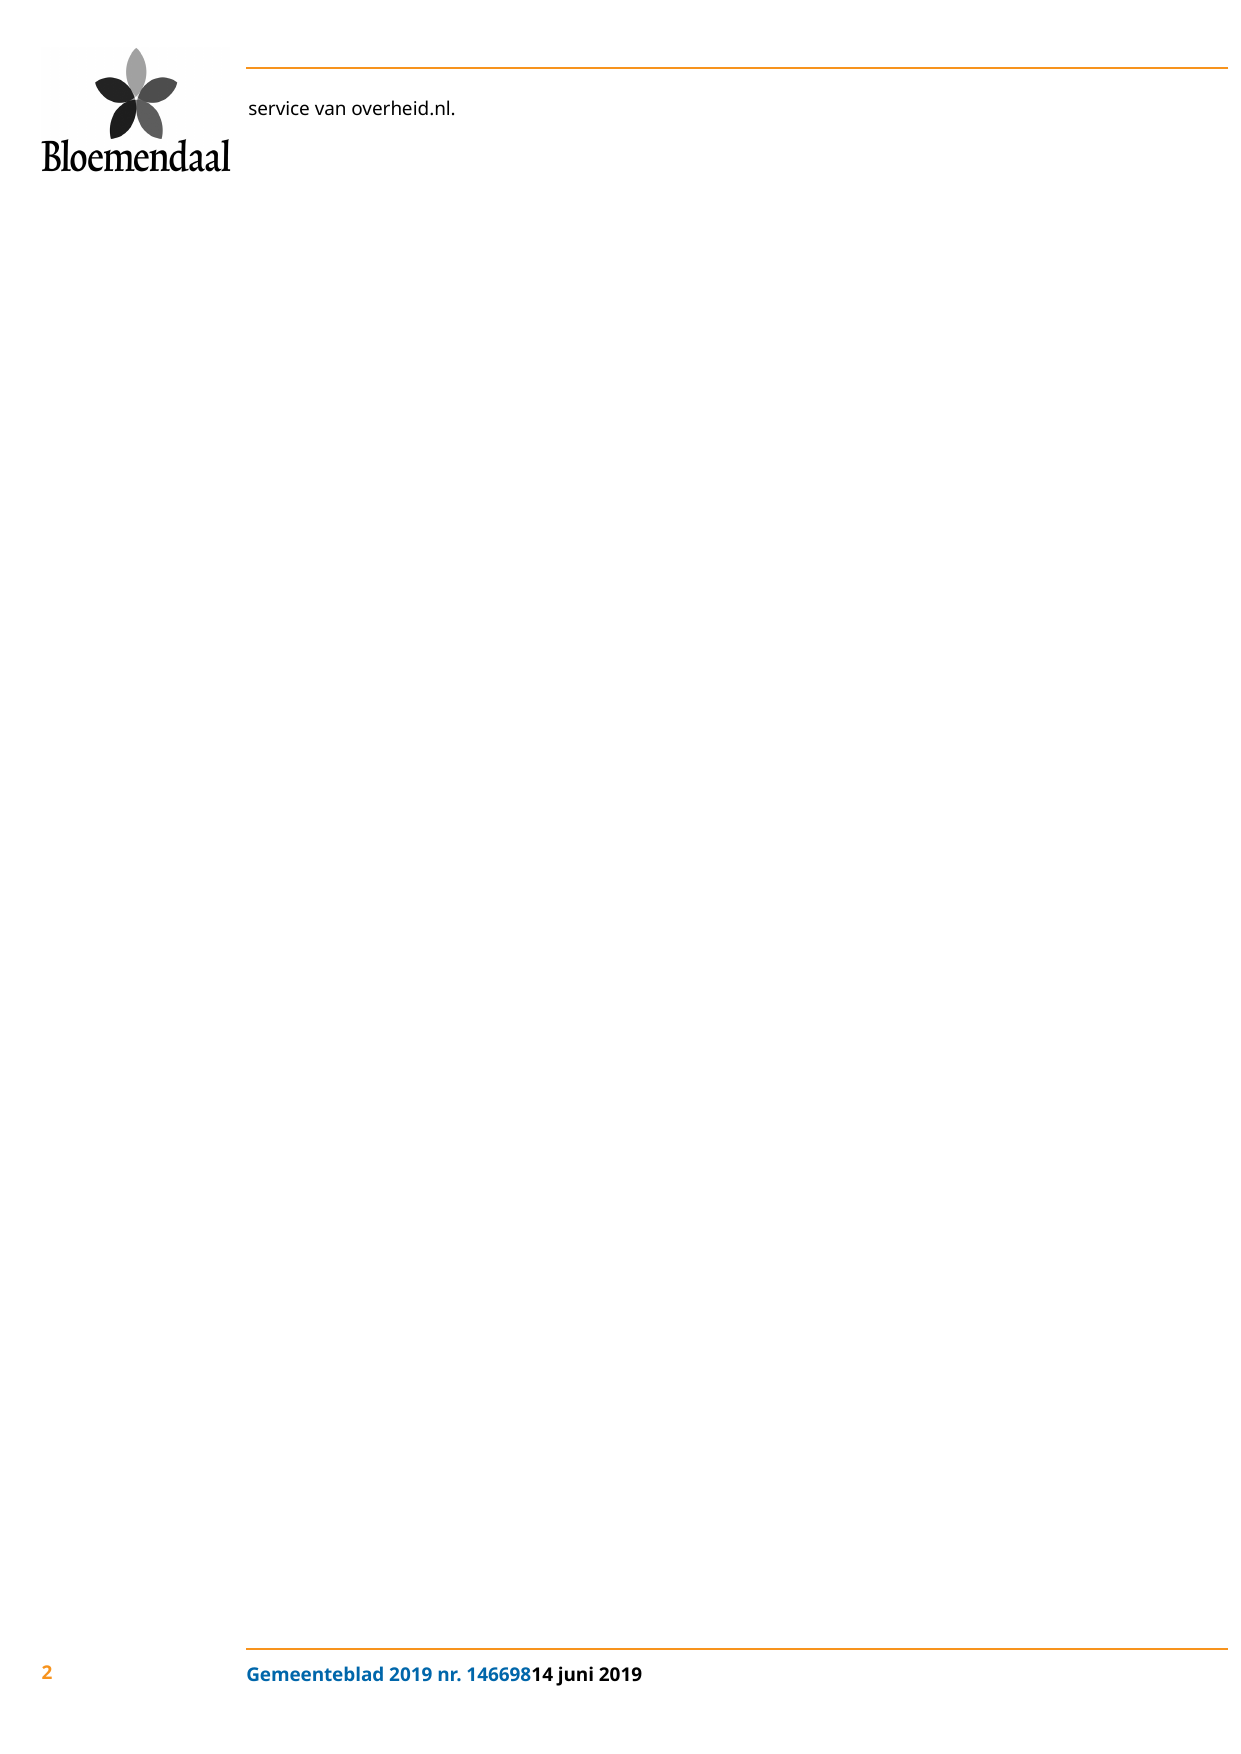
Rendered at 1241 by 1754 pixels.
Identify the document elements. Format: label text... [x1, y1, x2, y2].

text service van overheid.nl. [248, 95, 1152, 121]
picture [41, 47, 231, 172]
